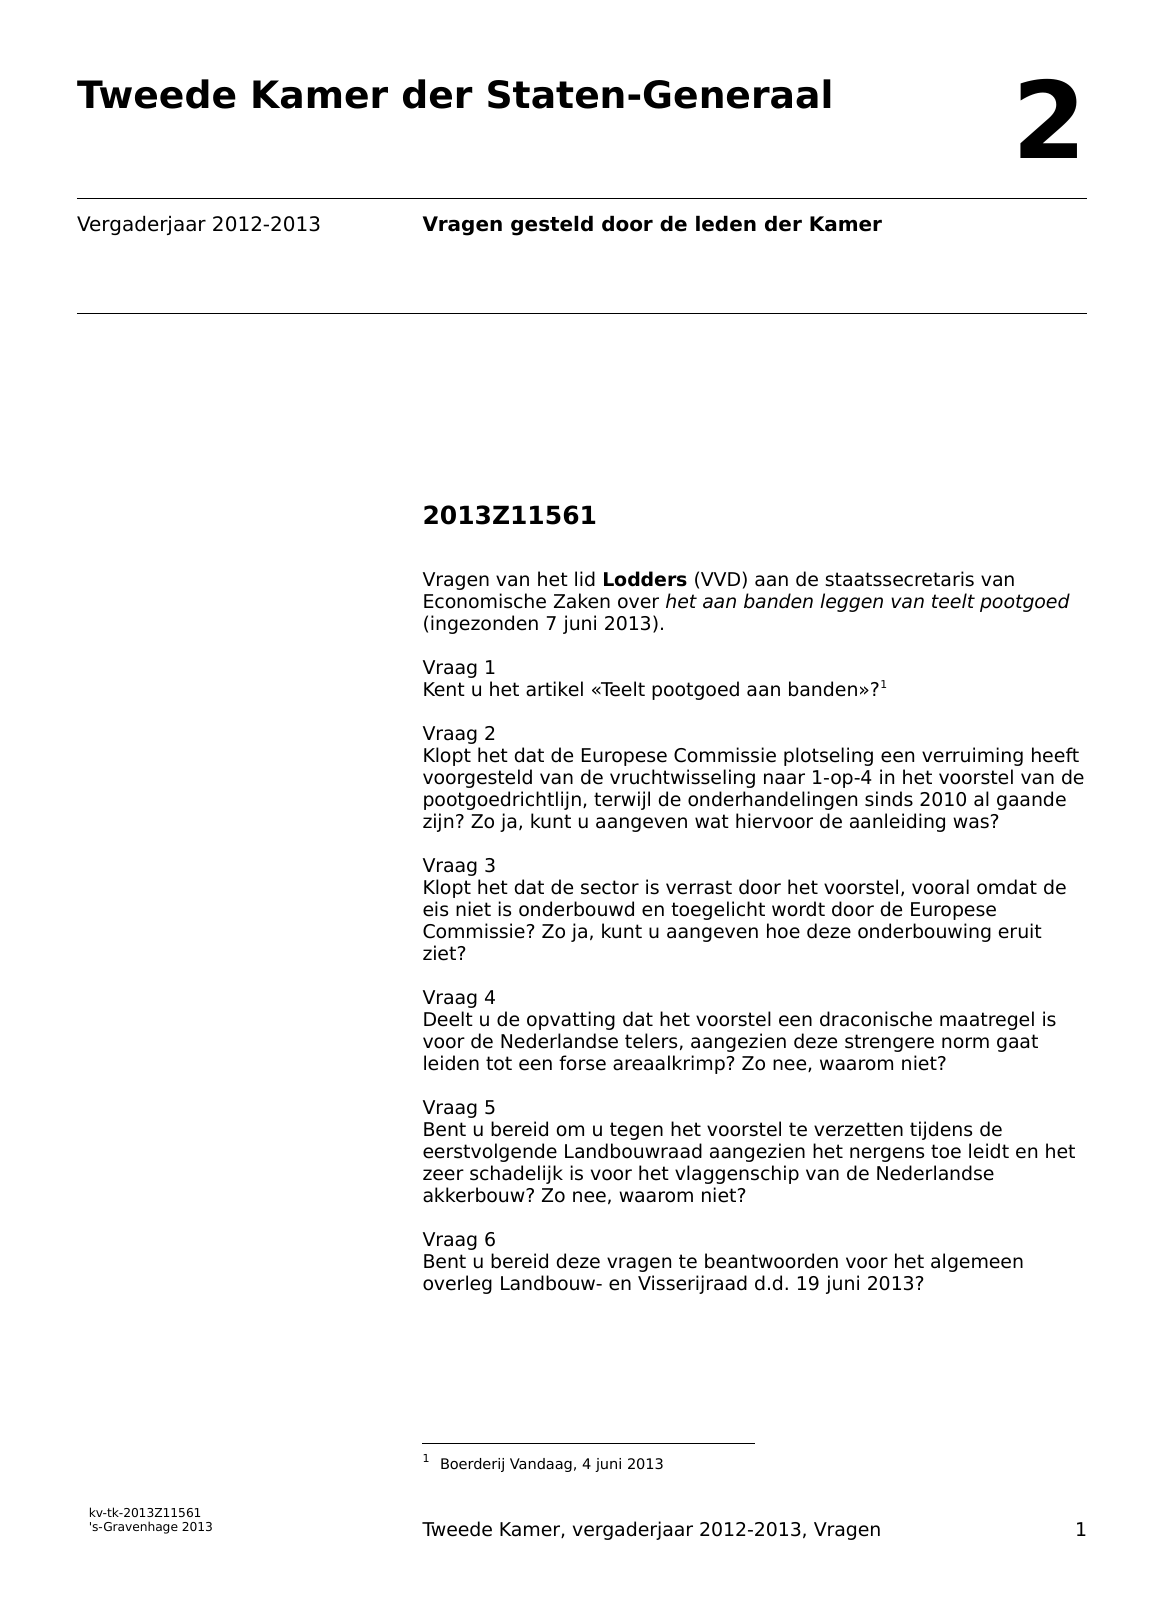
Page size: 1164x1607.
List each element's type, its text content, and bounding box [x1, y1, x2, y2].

table_cell Vergaderjaar 2012-2013 [77, 199, 422, 313]
text Vraag 6 [422, 1229, 1087, 1251]
text kv-tk-2013Z11561 [88, 1506, 323, 1520]
text Vraag 4 [422, 987, 1087, 1009]
text Deelt u de opvatting dat het voorstel een draconische maatregel is voor de Nederlandse telers, aangezien deze strengere norm gaat leiden tot een forse areaalkrimp? Zo nee, waarom niet? [422, 1009, 1087, 1075]
table_header 2 [886, 59, 1087, 198]
table_cell Vragen gesteld door de leden der Kamer [422, 199, 1087, 313]
text Bent u bereid deze vragen te beantwoorden voor het algemeen overleg Landbouw- en Visserijraad d.d. 19 juni 2013? [422, 1251, 1087, 1295]
text Bent u bereid om u tegen het voorstel te verzetten tijdens de eerstvolgende Landbouwraad aangezien het nergens toe leidt en het zeer schadelijk is voor het vlaggenschip van de Nederlandse akkerbouw? Zo nee, waarom niet? [422, 1119, 1087, 1207]
text Vraag 3 [422, 855, 1087, 877]
text Vraag 1 [422, 657, 1087, 679]
text Vraag 2 [422, 723, 1087, 745]
text Vragen van het lid Lodders (VVD) aan de staatssecretaris van Economische Zaken over het aan banden leggen van teelt pootgoed (ingezonden 7 juni 2013). [422, 569, 1087, 635]
text Kent u het artikel «Teelt pootgoed aan banden»? [422, 679, 1087, 701]
text Klopt het dat de sector is verrast door het voorstel, vooral omdat de eis niet is onderbouwd en toegelicht wordt door de Europese Commissie? Zo ja, kunt u aangeven hoe deze onderbouwing eruit ziet? [422, 877, 1087, 965]
text 2013Z11561 [422, 501, 1087, 531]
text 's-Gravenhage 2013 [88, 1520, 323, 1534]
text Vraag 5 [422, 1097, 1087, 1119]
table_header Tweede Kamer der Staten-Generaal [77, 59, 886, 198]
text Klopt het dat de Europese Commissie plotseling een verruiming heeft voorgesteld van de vruchtwisseling naar 1-op-4 in het voorstel van de pootgoedrichtlijn, terwijl de onderhandelingen sinds 2010 al gaande zijn? Zo ja, kunt u aangeven wat hiervoor de aanleiding was? [422, 745, 1087, 833]
text Boerderij Vandaag, 4 juni 2013 [422, 1452, 1087, 1474]
